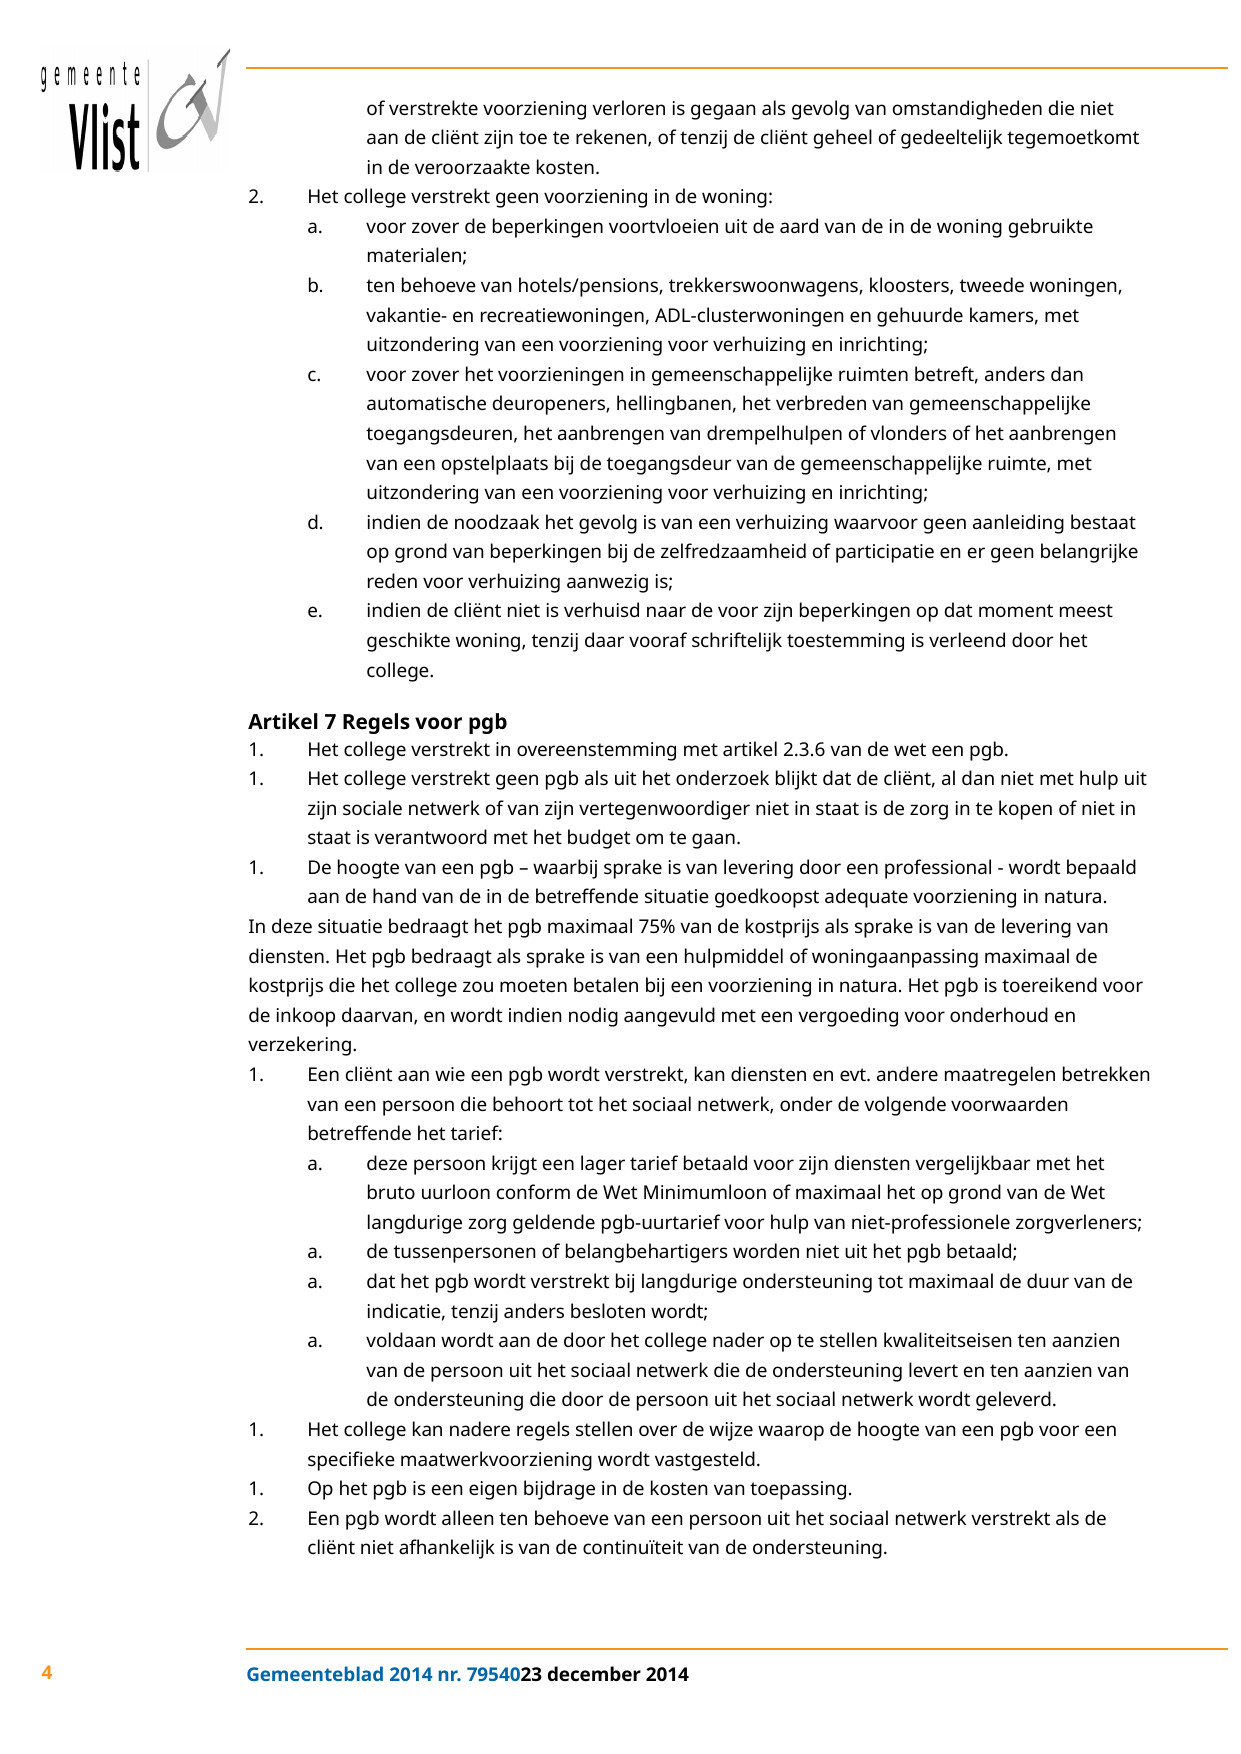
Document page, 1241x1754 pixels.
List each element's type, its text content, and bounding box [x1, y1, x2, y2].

list of verstrekte voorziening verloren is gegaan als gevolg van omstandigheden die niet aan de cliënt zijn toe te rekenen, of tenzij de cliënt geheel of gedeeltelijk tegemoetkomt in de veroorzaakte kosten. [307, 95, 1152, 180]
list de tussenpersonen of belangbehartigers worden niet uit het pgb betaald; [307, 1239, 1152, 1264]
text Artikel 7 Regels voor pgb [248, 707, 1152, 736]
list De hoogte van een pgb – waarbij sprake is van levering door een professional - wordt bepaald aan de hand van de in de betreffende situatie goedkoopst adequate voorziening in natura. [248, 854, 1152, 909]
list voor zover het voorzieningen in gemeenschappelijke ruimten betreft, anders dan automatische deuropeners, hellingbanen, het verbreden van gemeenschappelijke toegangsdeuren, het aanbrengen van drempelhulpen of vlonders of het aanbrengen van een opstelplaats bij de toegangsdeur van de gemeenschappelijke ruimte, met uitzondering van een voorziening voor verhuizing en inrichting; [307, 361, 1152, 505]
list ten behoeve van hotels/pensions, trekkerswoonwagens, kloosters, tweede woningen, vakantie- en recreatiewoningen, ADL-clusterwoningen en gehuurde kamers, met uitzondering van een voorziening voor verhuizing en inrichting; [307, 272, 1152, 357]
list Het college verstrekt geen voorziening in de woning: [248, 183, 1152, 209]
list Een pgb wordt alleen ten behoeve van een persoon uit het sociaal netwerk verstrekt als de cliënt niet afhankelijk is van de continuïteit van de ondersteuning. [248, 1505, 1152, 1560]
list Het college verstrekt geen pgb als uit het onderzoek blijkt dat de cliënt, al dan niet met hulp uit zijn sociale netwerk of van zijn vertegenwoordiger niet in staat is de zorg in te kopen of niet in staat is verantwoord met het budget om te gaan. [248, 765, 1152, 850]
picture [41, 47, 231, 172]
list indien de noodzaak het gevolg is van een verhuizing waarvoor geen aanleiding bestaat op grond van beperkingen bij de zelfredzaamheid of participatie en er geen belangrijke reden voor verhuizing aanwezig is; [307, 509, 1152, 594]
list Een cliënt aan wie een pgb wordt verstrekt, kan diensten en evt. andere maatregelen betrekken van een persoon die behoort tot het sociaal netwerk, onder de volgende voorwaarden betreffende het tarief: [248, 1061, 1152, 1146]
list deze persoon krijgt een lager tarief betaald voor zijn diensten vergelijkbaar met het bruto uurloon conform de Wet Minimumloon of maximaal het op grond van de Wet langdurige zorg geldende pgb-uurtarief voor hulp van niet-professionele zorgverleners; [307, 1150, 1152, 1235]
list Het college kan nadere regels stellen over de wijze waarop de hoogte van een pgb voor een specifieke maatwerkvoorziening wordt vastgesteld. [248, 1416, 1152, 1471]
text In deze situatie bedraagt het pgb maximaal 75% van de kostprijs als sprake is van de levering van diensten. Het pgb bedraagt als sprake is van een hulpmiddel of woningaanpassing maximaal de kostprijs die het college zou moeten betalen bij een voorziening in natura. Het pgb is toereikend voor de inkoop daarvan, en wordt indien nodig aangevuld met een vergoeding voor onderhoud en verzekering. [248, 913, 1152, 1057]
list voor zover de beperkingen voortvloeien uit de aard van de in de woning gebruikte materialen; [307, 213, 1152, 268]
list voldaan wordt aan de door het college nader op te stellen kwaliteitseisen ten aanzien van de persoon uit het sociaal netwerk die de ondersteuning levert en ten aanzien van de ondersteuning die door de persoon uit het sociaal netwerk wordt geleverd. [307, 1327, 1152, 1412]
list dat het pgb wordt verstrekt bij langdurige ondersteuning tot maximaal de duur van de indicatie, tenzij anders besloten wordt; [307, 1268, 1152, 1323]
list Op het pgb is een eigen bijdrage in de kosten van toepassing. [248, 1475, 1152, 1501]
list Het college verstrekt in overeenstemming met artikel 2.3.6 van de wet een pgb. [248, 736, 1152, 761]
list indien de cliënt niet is verhuisd naar de voor zijn beperkingen op dat moment meest geschikte woning, tenzij daar vooraf schriftelijk toestemming is verleend door het college. [307, 598, 1152, 683]
